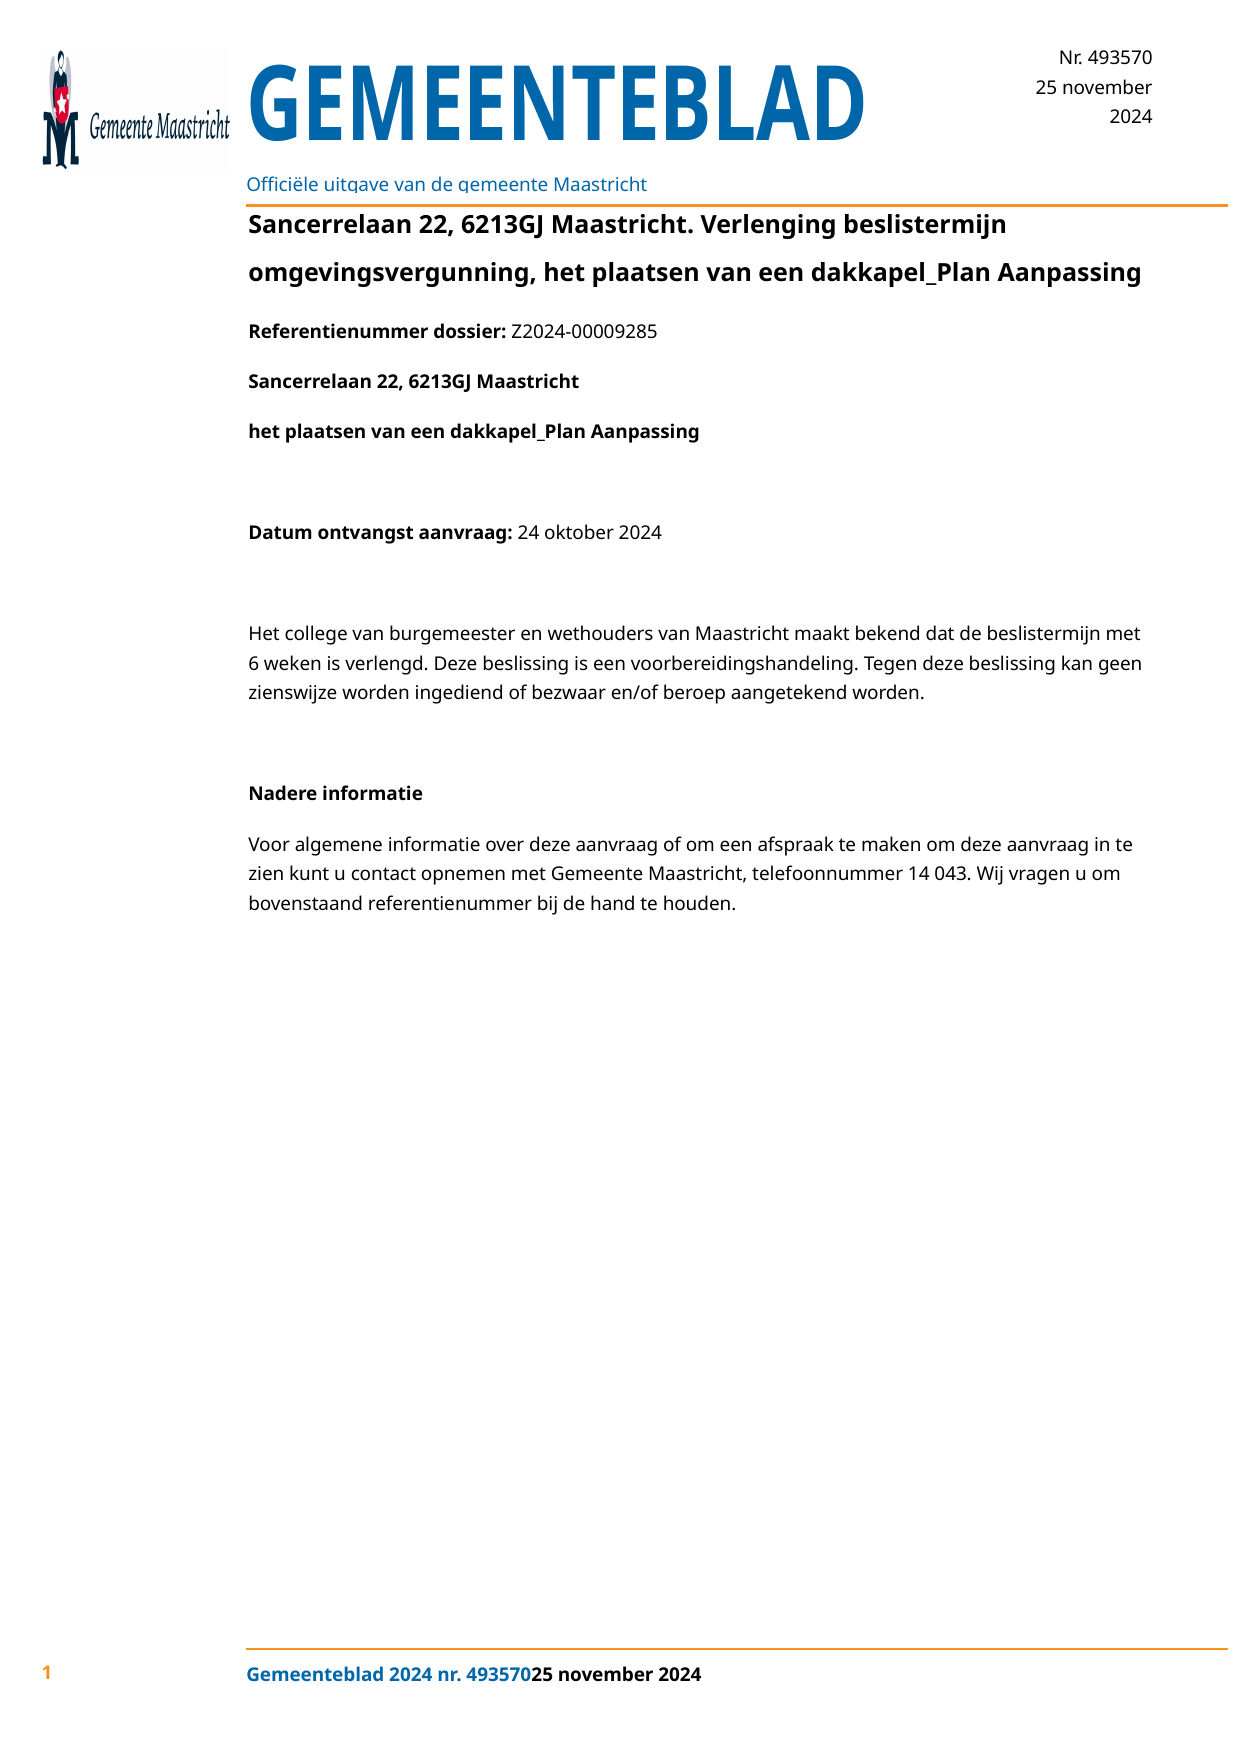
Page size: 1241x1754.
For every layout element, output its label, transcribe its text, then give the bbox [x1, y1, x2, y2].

text Voor algemene informatie over deze aanvraag of om een afspraak te maken om deze aanvraag in te zien kunt u contact opnemen met Gemeente Maastricht, telefoonnummer 14 043. Wij vragen u om bovenstaand referentienummer bij de hand te houden. [248, 831, 1152, 916]
picture [41, 47, 231, 172]
text Nadere informatie [248, 780, 1152, 806]
text Het college van burgemeester en wethouders van Maastricht maakt bekend dat de beslistermijn met 6 weken is verlengd. Deze beslissing is een voorbereidingshandeling. Tegen deze beslissing kan geen zienswijze worden ingediend of bezwaar en/of beroep aangetekend worden. [248, 620, 1152, 705]
text het plaatsen van een dakkapel_Plan Aanpassing [248, 419, 1152, 444]
text Sancerrelaan 22, 6213GJ Maastricht. Verlenging beslistermijn omgevingsvergunning, het plaatsen van een dakkapel_Plan Aanpassing [248, 207, 1152, 288]
text Datum ontvangst aanvraag: 24 oktober 2024 [248, 519, 1152, 545]
text Referentienummer dossier: Z2024-00009285 [248, 318, 1152, 344]
text Sancerrelaan 22, 6213GJ Maastricht [248, 368, 1152, 394]
